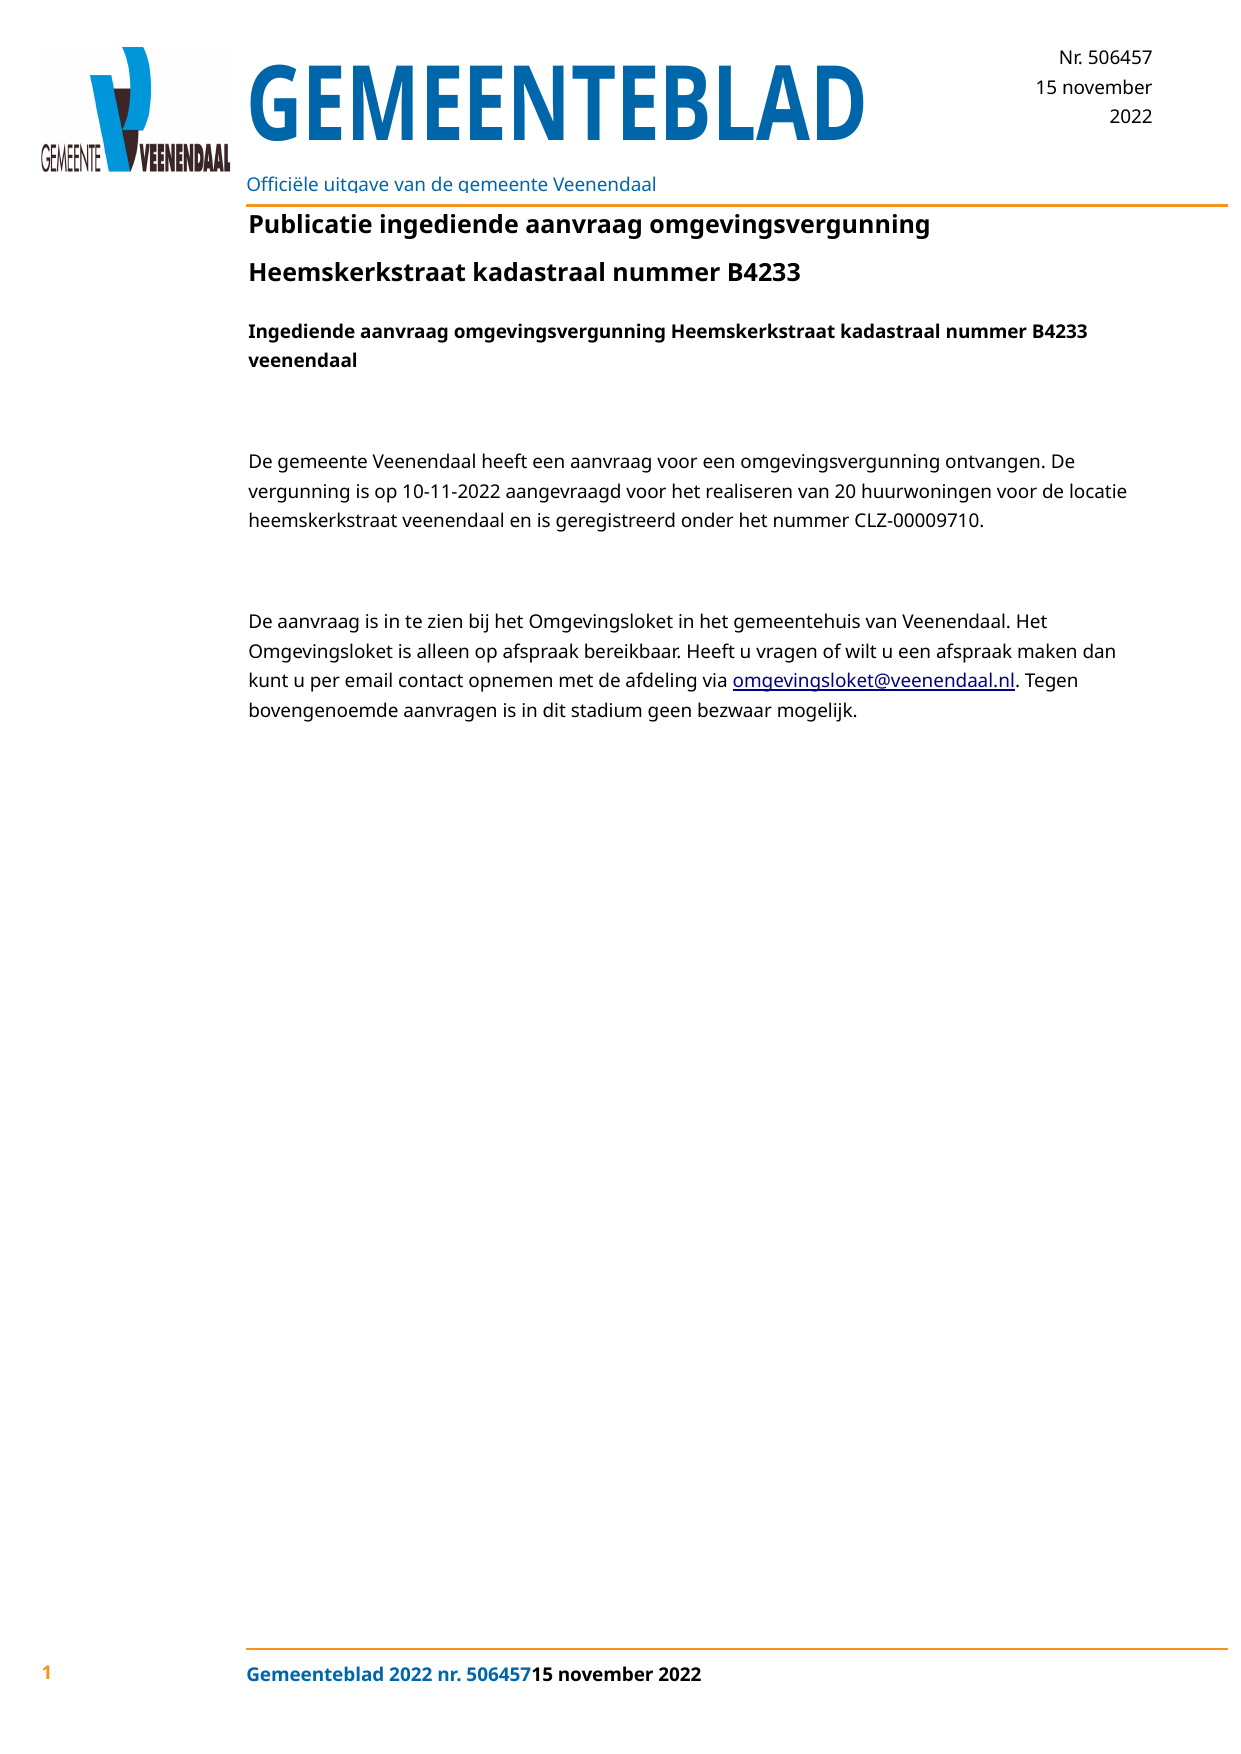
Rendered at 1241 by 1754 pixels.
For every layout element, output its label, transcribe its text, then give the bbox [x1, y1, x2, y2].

picture [123, 47, 231, 172]
text Ingediende aanvraag omgevingsvergunning Heemskerkstraat kadastraal nummer B4233 veenendaal [248, 318, 1152, 373]
text De gemeente Veenendaal heeft een aanvraag voor een omgevingsvergunning ontvangen. De vergunning is op 10-11-2022 aangevraagd voor het realiseren van 20 huurwoningen voor de locatie heemskerkstraat veenendaal en is geregistreerd onder het nummer CLZ-00009710. [248, 448, 1152, 533]
text De aanvraag is in te zien bij het Omgevingsloket in het gemeentehuis van Veenendaal. Het Omgevingsloket is alleen op afspraak bereikbaar. Heeft u vragen of wilt u een afspraak maken dan kunt u per email contact opnemen met de afdeling via omgevingsloket@veenendaal.nl. Tegen bovengenoemde aanvragen is in dit stadium geen bezwaar mogelijk. [248, 608, 1152, 723]
text Publicatie ingediende aanvraag omgevingsvergunning Heemskerkstraat kadastraal nummer B4233 [248, 207, 1152, 288]
picture [41, 47, 130, 172]
